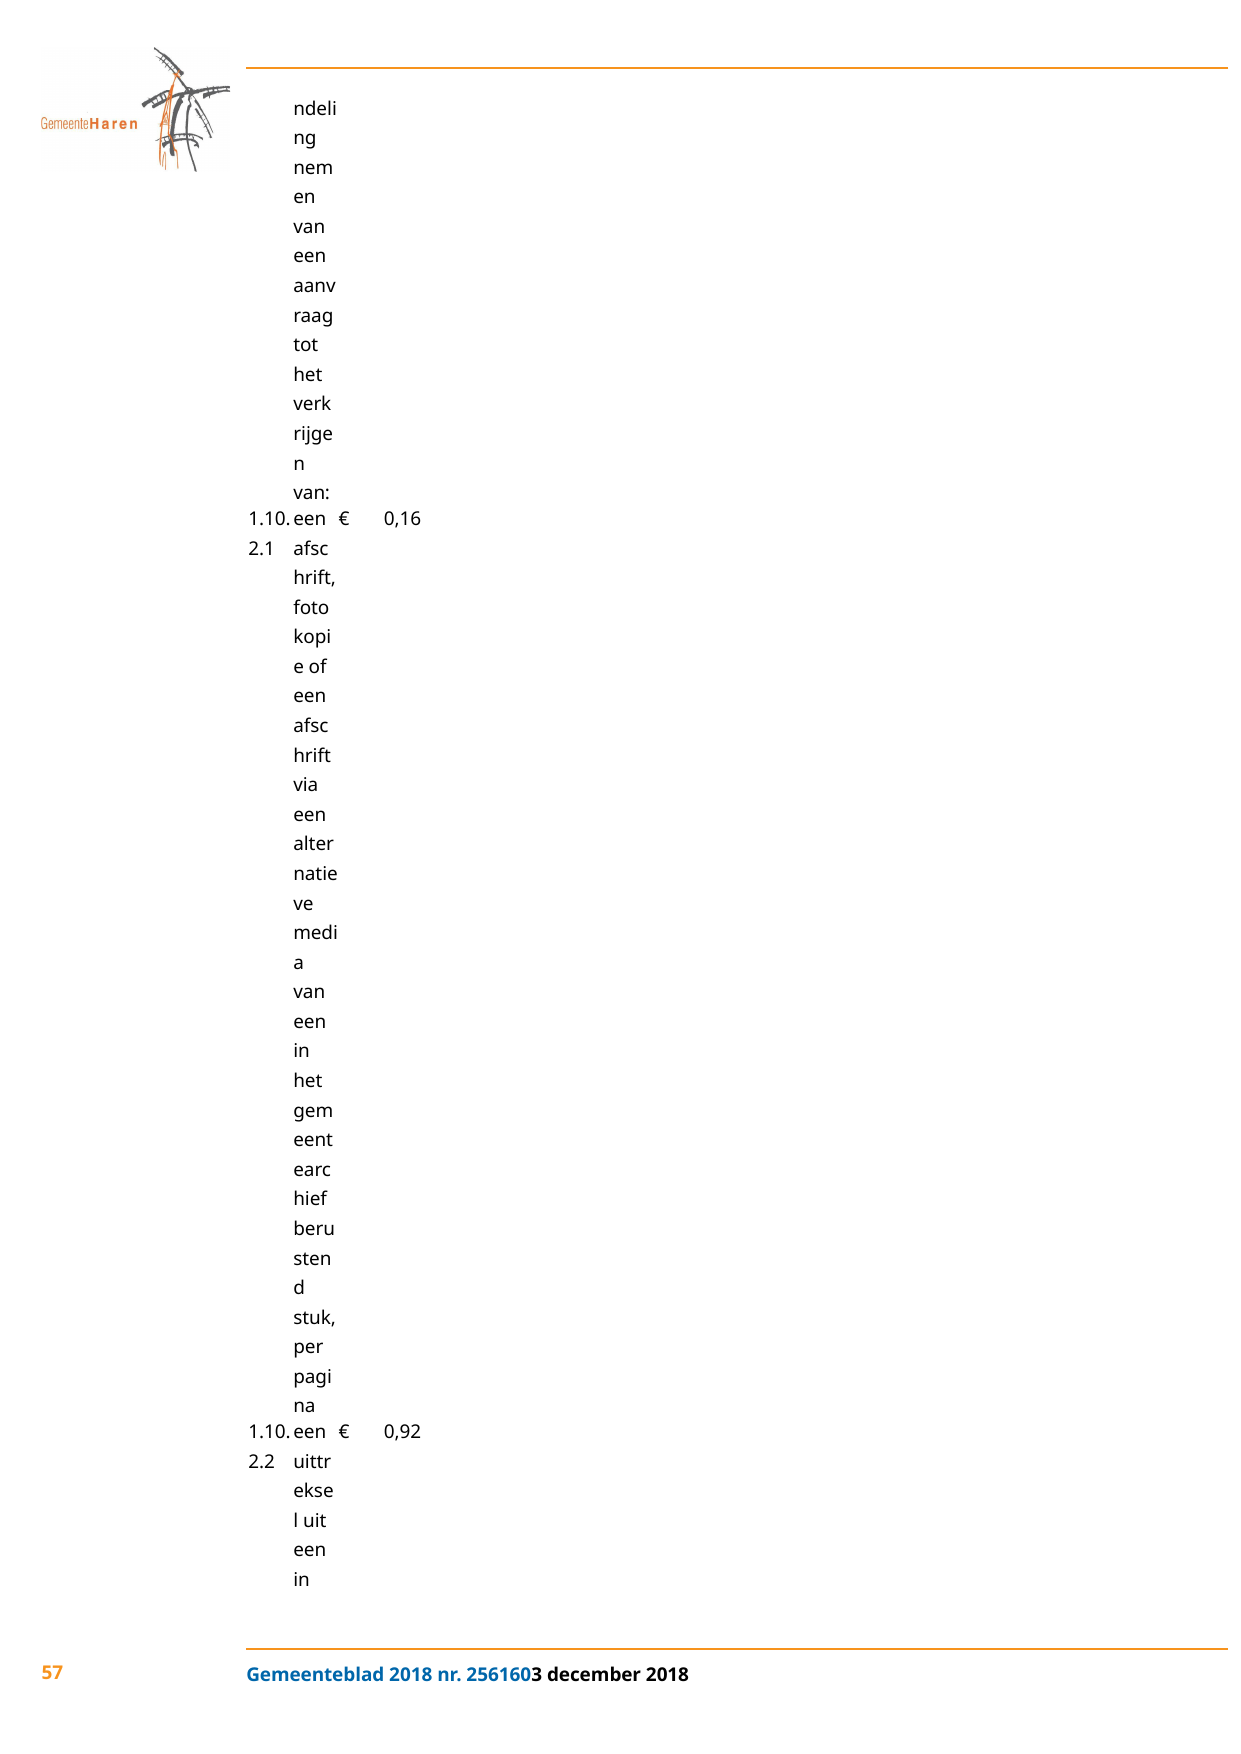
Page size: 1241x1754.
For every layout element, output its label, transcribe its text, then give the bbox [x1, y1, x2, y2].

table_cell ndeling nemen van een aanvraag tot het verkrijgen van: [293, 95, 338, 505]
table_cell [338, 95, 383, 505]
table_cell € [338, 505, 383, 1418]
table_cell € [338, 1418, 383, 1592]
table_cell [248, 95, 293, 505]
table_cell 0,16 [384, 505, 429, 1418]
table_cell een uittreksel uit een in [293, 1418, 338, 1592]
table_cell 1.10.2.2 [248, 1418, 293, 1592]
table_cell 1.10.2.1 [248, 505, 293, 1418]
table_cell [384, 95, 429, 505]
table_cell 0,92 [384, 1418, 429, 1592]
table_cell een afschrift, fotokopie of een afschrift via een alternatieve media van een in het gemeentearchief berustend stuk, per pagina [293, 505, 338, 1418]
picture [41, 47, 231, 172]
